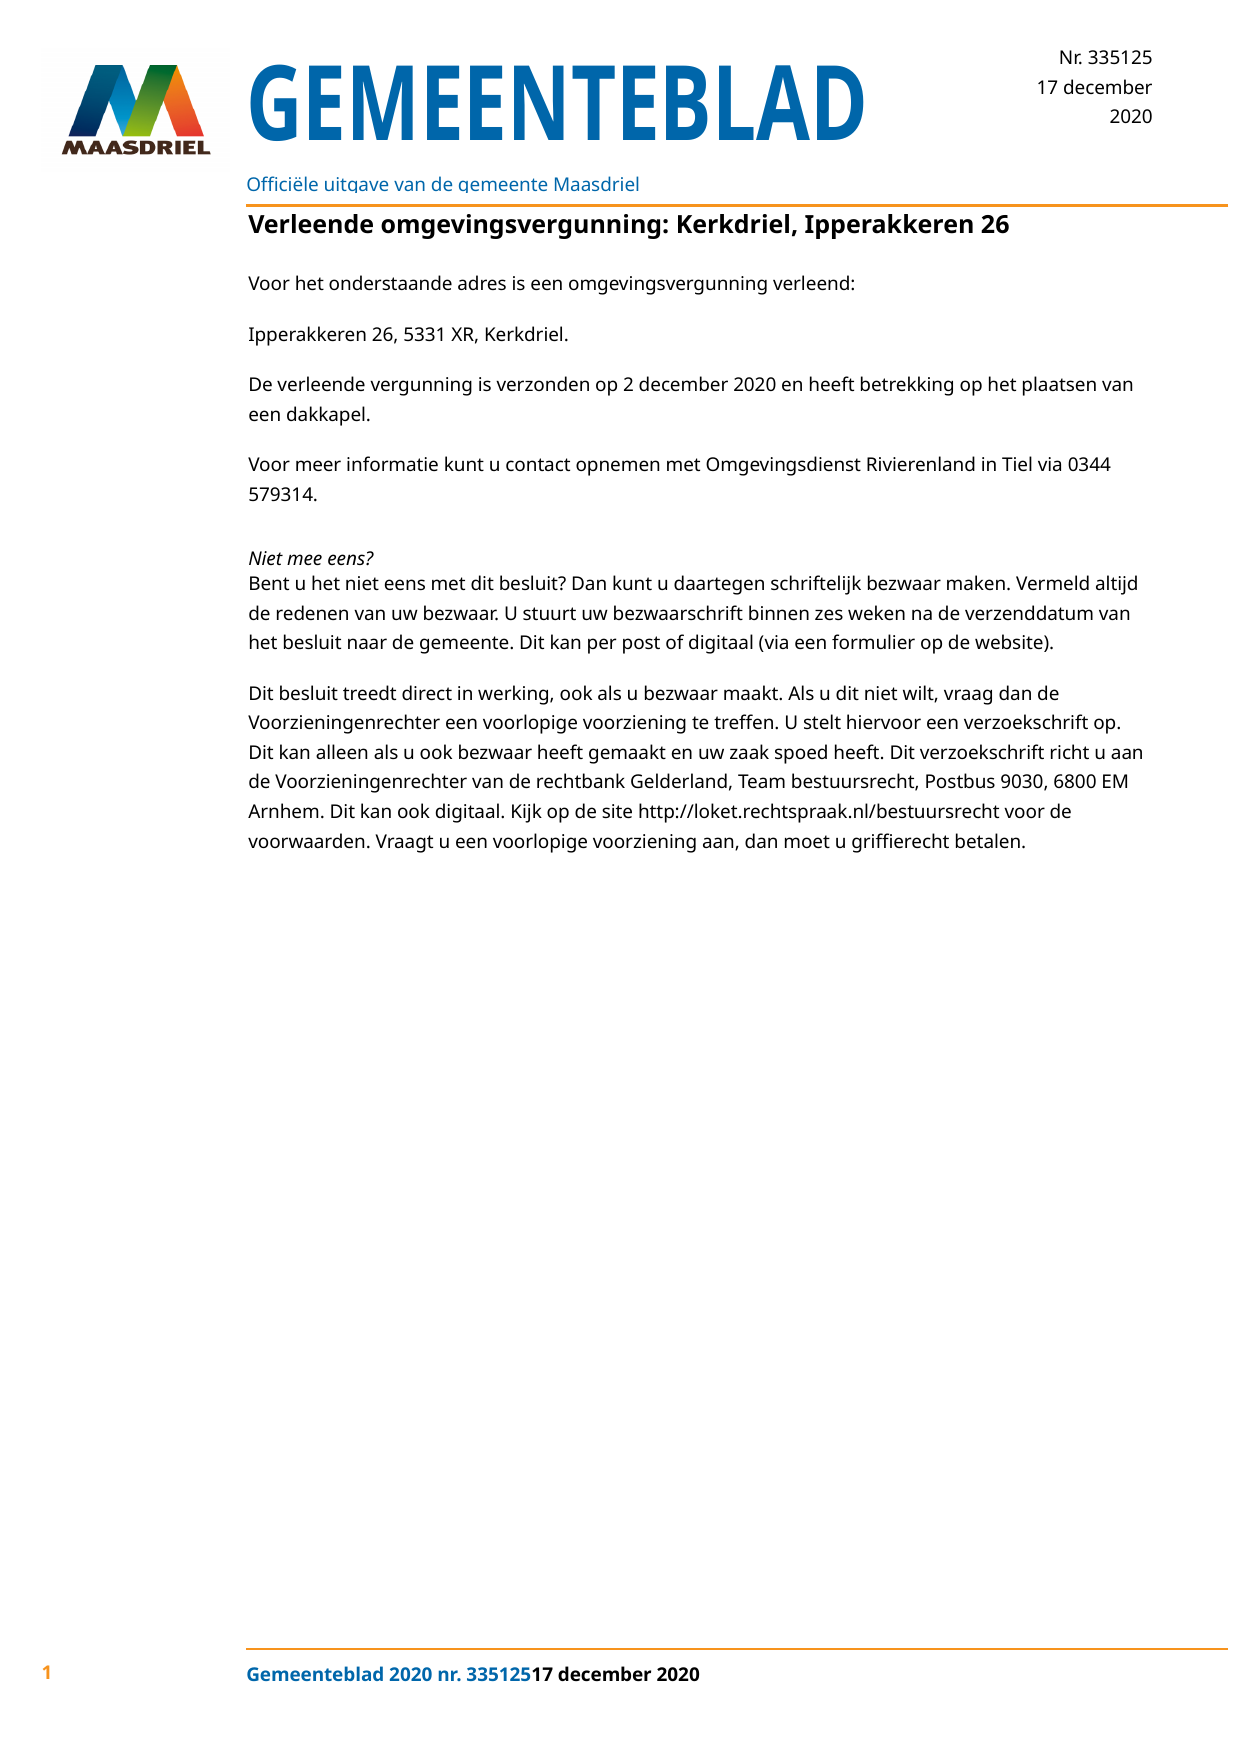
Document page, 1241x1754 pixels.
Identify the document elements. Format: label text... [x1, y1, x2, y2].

text Voor meer informatie kunt u contact opnemen met Omgevingsdienst Rivierenland in Tiel via 0344 579314. [248, 451, 1152, 506]
text De verleende vergunning is verzonden op 2 december 2020 en heeft betrekking op het plaatsen van een dakkapel. [248, 371, 1152, 426]
text Verleende omgevingsvergunning: Kerkdriel, Ipperakkeren 26 [248, 207, 1152, 241]
text Ipperakkeren 26, 5331 XR, Kerkdriel. [248, 321, 1152, 346]
text Niet mee eens? [248, 545, 1152, 570]
picture [41, 47, 231, 172]
text Bent u het niet eens met dit besluit? Dan kunt u daartegen schriftelijk bezwaar maken. Vermeld altijd de redenen van uw bezwaar. U stuurt uw bezwaarschrift binnen zes weken na de verzenddatum van het besluit naar de gemeente. Dit kan per post of digitaal (via een formulier op de website). [248, 570, 1152, 655]
text Dit besluit treedt direct in werking, ook als u bezwaar maakt. Als u dit niet wilt, vraag dan de Voorzieningenrechter een voorlopige voorziening te treffen. U stelt hiervoor een verzoekschrift op. Dit kan alleen als u ook bezwaar heeft gemaakt en uw zaak spoed heeft. Dit verzoekschrift richt u aan de Voorzieningenrechter van de rechtbank Gelderland, Team bestuursrecht, Postbus 9030, 6800 EM Arnhem. Dit kan ook digitaal. Kijk op de site http://loket.rechtspraak.nl/bestuursrecht voor de voorwaarden. Vraagt u een voorlopige voorziening aan, dan moet u griffierecht betalen. [248, 680, 1152, 854]
text Voor het onderstaande adres is een omgevingsvergunning verleend: [248, 270, 1152, 296]
